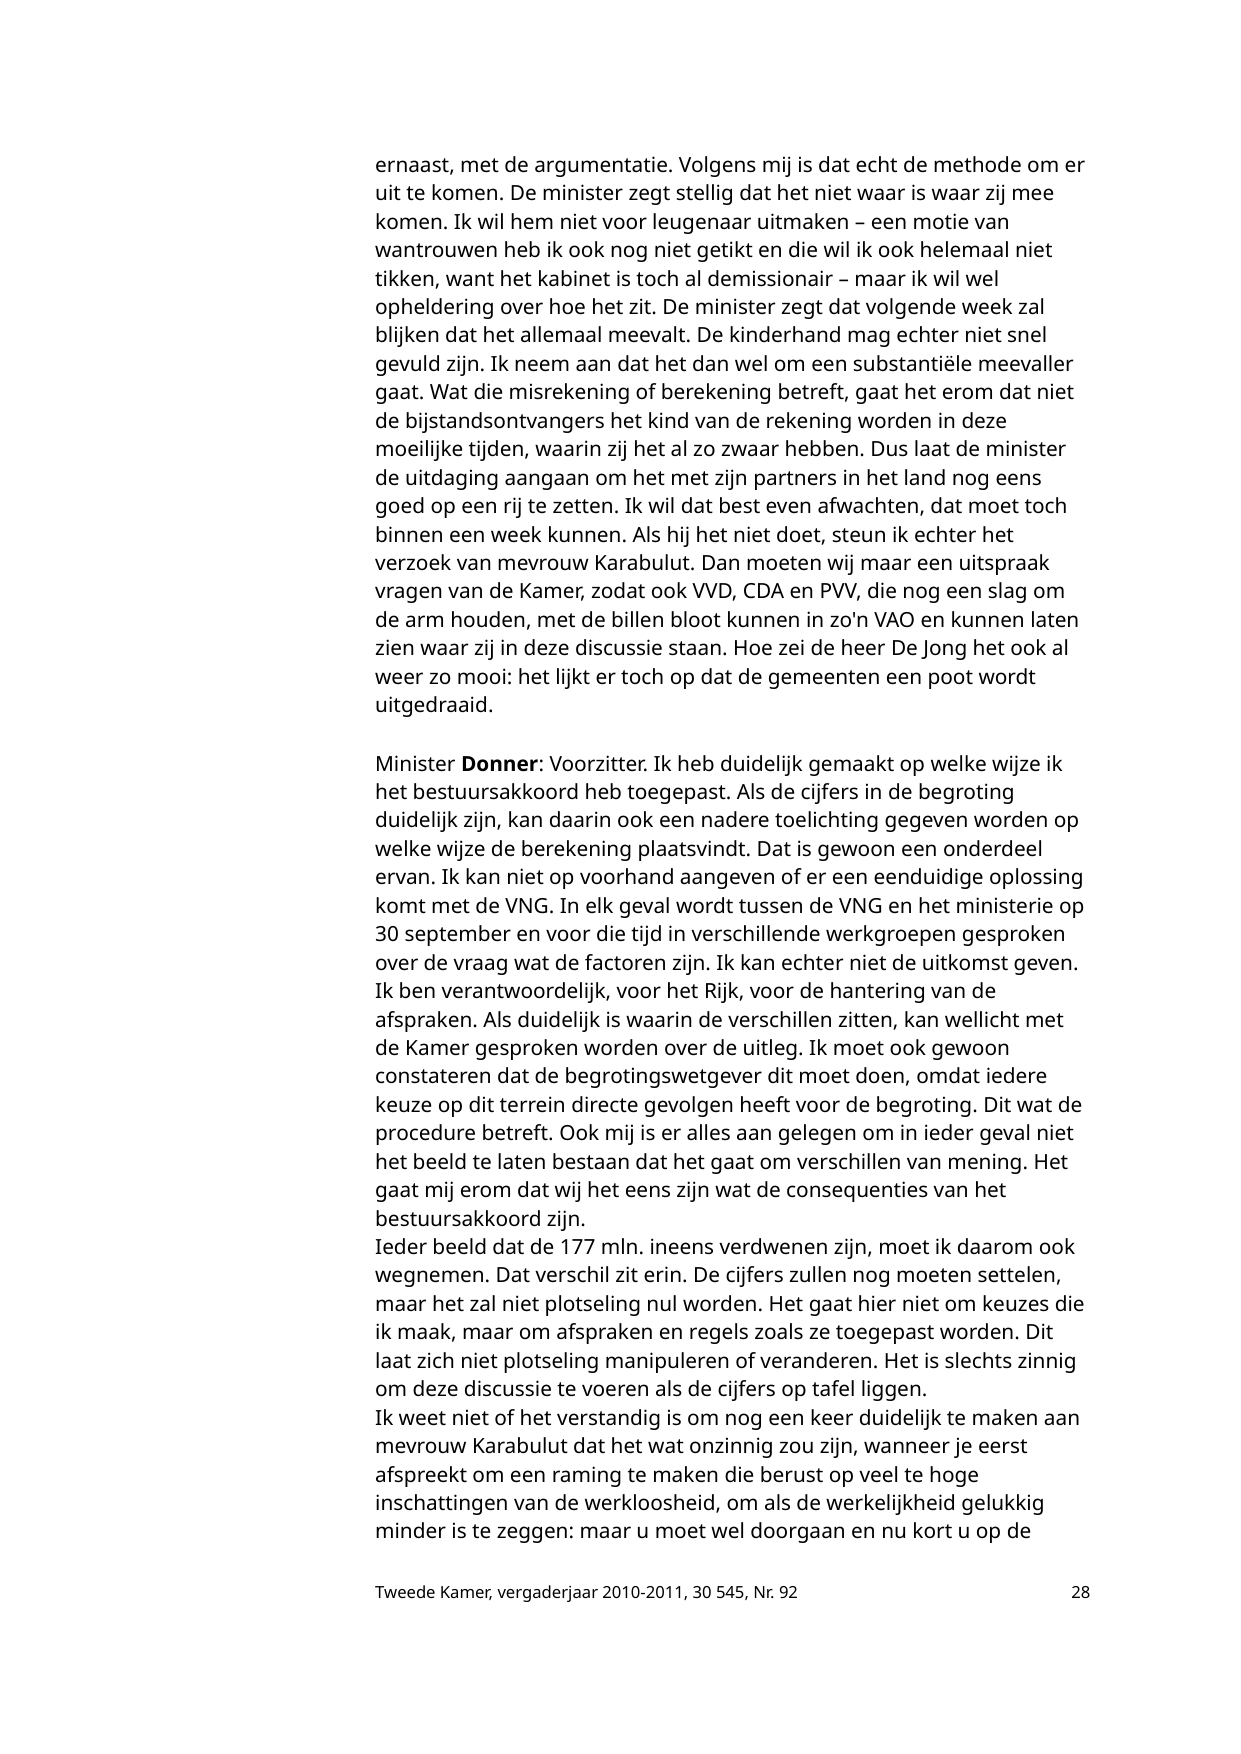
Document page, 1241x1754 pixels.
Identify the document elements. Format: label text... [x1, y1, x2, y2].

text Ieder beeld dat de 177 mln. ineens verdwenen zijn, moet ik daarom ook wegnemen. Dat verschil zit erin. De cijfers zullen nog moeten settelen, maar het zal niet plotseling nul worden. Het gaat hier niet om keuzes die ik maak, maar om afspraken en regels zoals ze toegepast worden. Dit laat zich niet plotseling manipuleren of veranderen. Het is slechts zinnig om deze discussie te voeren als de cijfers op tafel liggen. [375, 1232, 1090, 1403]
text Ik weet niet of het verstandig is om nog een keer duidelijk te maken aan mevrouw Karabulut dat het wat onzinnig zou zijn, wanneer je eerst afspreekt om een raming te maken die berust op veel te hoge inschattingen van de werkloosheid, om als de werkelijkheid gelukkig minder is te zeggen: maar u moet wel doorgaan en nu kort u op de [375, 1403, 1090, 1545]
text ernaast, met de argumentatie. Volgens mij is dat echt de methode om er uit te komen. De minister zegt stellig dat het niet waar is waar zij mee komen. Ik wil hem niet voor leugenaar uitmaken – een motie van wantrouwen heb ik ook nog niet getikt en die wil ik ook helemaal niet tikken, want het kabinet is toch al demissionair – maar ik wil wel opheldering over hoe het zit. De minister zegt dat volgende week zal blijken dat het allemaal meevalt. De kinderhand mag echter niet snel gevuld zijn. Ik neem aan dat het dan wel om een substantiële meevaller gaat. Wat die misrekening of berekening betreft, gaat het erom dat niet de bijstandsontvangers het kind van de rekening worden in deze moeilijke tijden, waarin zij het al zo zwaar hebben. Dus laat de minister de uitdaging aangaan om het met zijn partners in het land nog eens goed op een rij te zetten. Ik wil dat best even afwachten, dat moet toch binnen een week kunnen. Als hij het niet doet, steun ik echter het verzoek van mevrouw Karabulut. Dan moeten wij maar een uitspraak vragen van de Kamer, zodat ook VVD, CDA en PVV, die nog een slag om de arm houden, met de billen bloot kunnen in zo'n VAO en kunnen laten zien waar zij in deze discussie staan. Hoe zei de heer De Jong het ook al weer zo mooi: het lijkt er toch op dat de gemeenten een poot wordt uitgedraaid. [375, 150, 1090, 719]
text Minister Donner: Voorzitter. Ik heb duidelijk gemaakt op welke wijze ik het bestuursakkoord heb toegepast. Als de cijfers in de begroting duidelijk zijn, kan daarin ook een nadere toelichting gegeven worden op welke wijze de berekening plaatsvindt. Dat is gewoon een onderdeel ervan. Ik kan niet op voorhand aangeven of er een eenduidige oplossing komt met de VNG. In elk geval wordt tussen de VNG en het ministerie op 30 september en voor die tijd in verschillende werkgroepen gesproken over de vraag wat de factoren zijn. Ik kan echter niet de uitkomst geven. Ik ben verantwoordelijk, voor het Rijk, voor de hantering van de afspraken. Als duidelijk is waarin de verschillen zitten, kan wellicht met de Kamer gesproken worden over de uitleg. Ik moet ook gewoon constateren dat de begrotingswetgever dit moet doen, omdat iedere keuze op dit terrein directe gevolgen heeft voor de begroting. Dit wat de procedure betreft. Ook mij is er alles aan gelegen om in ieder geval niet het beeld te laten bestaan dat het gaat om verschillen van mening. Het gaat mij erom dat wij het eens zijn wat de consequenties van het bestuursakkoord zijn. [375, 749, 1090, 1232]
